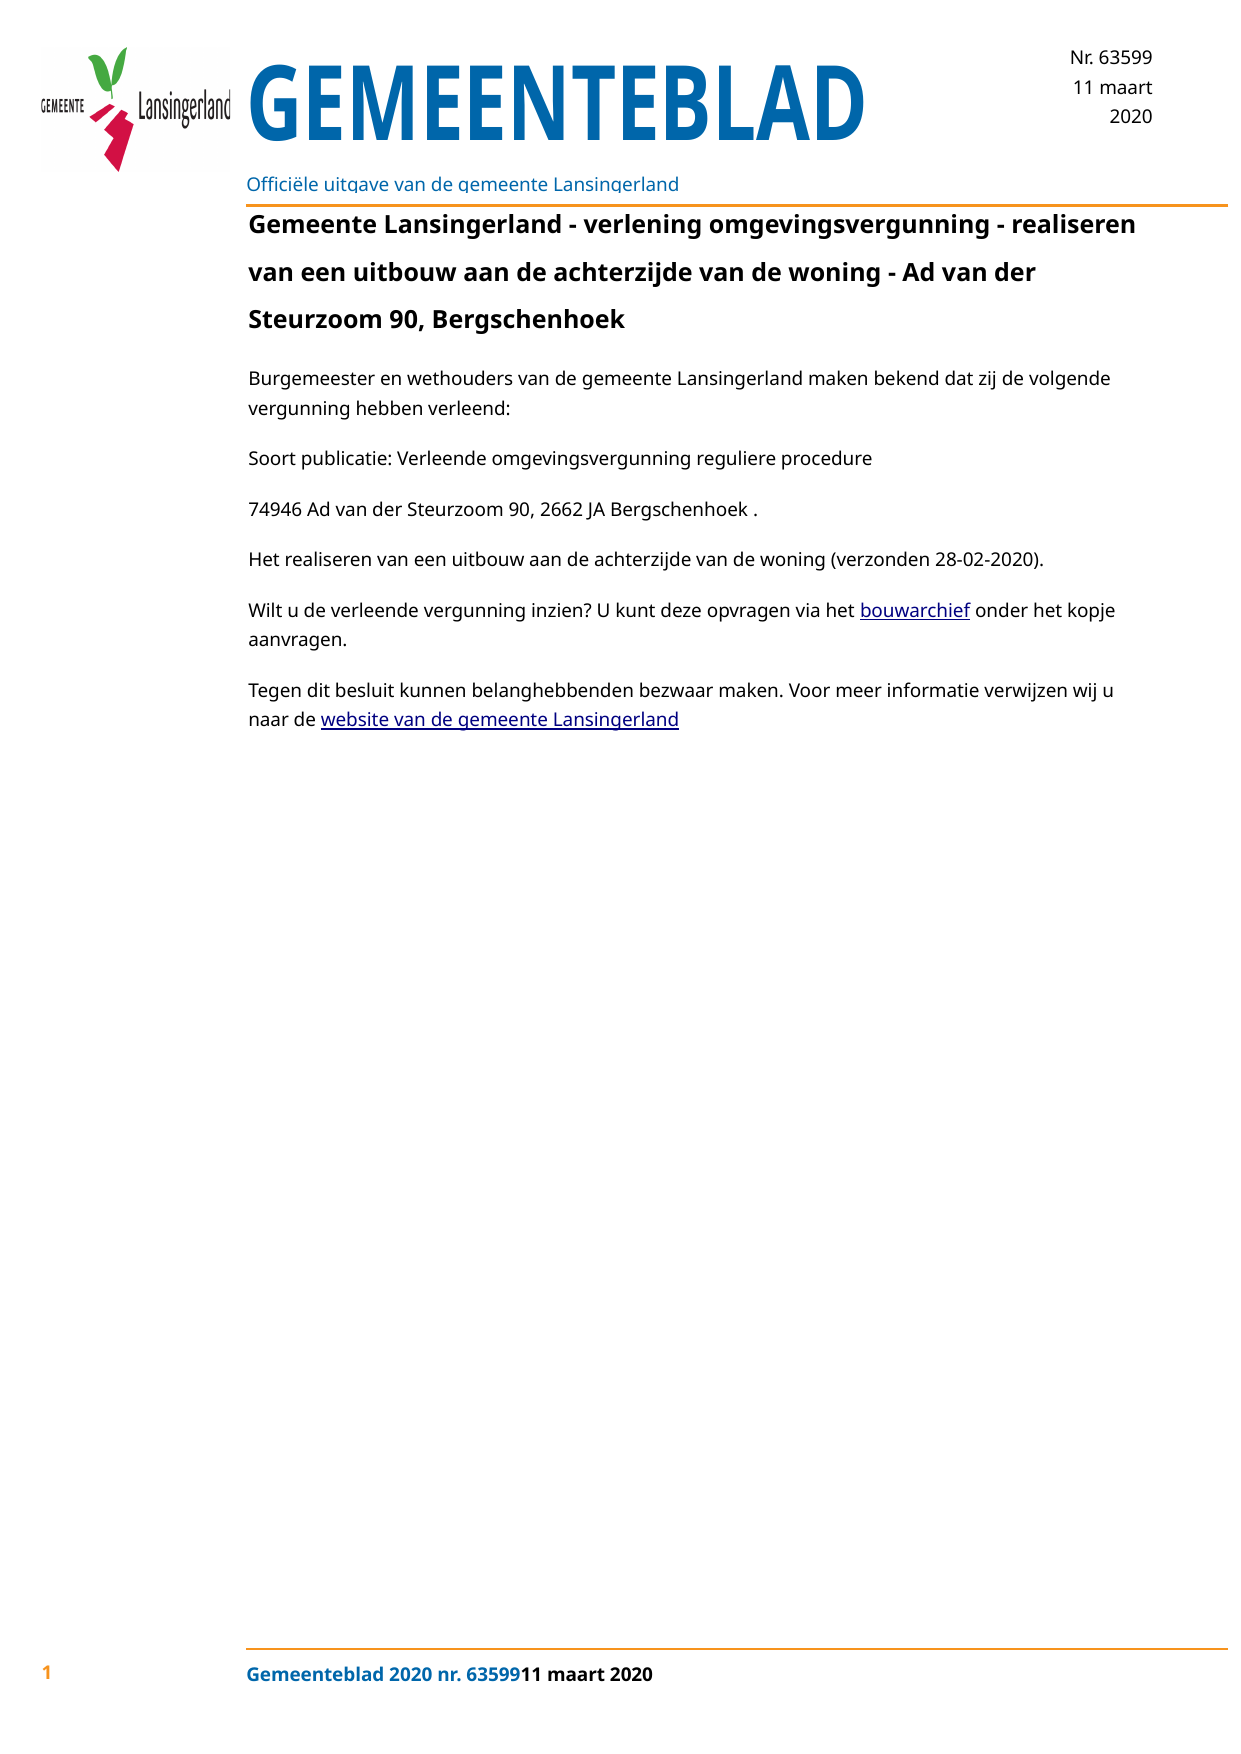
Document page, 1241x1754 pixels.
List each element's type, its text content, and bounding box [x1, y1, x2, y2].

text Soort publicatie: Verleende omgevingsvergunning reguliere procedure [248, 446, 1152, 471]
text 74946 Ad van der Steurzoom 90, 2662 JA Bergschenhoek . [248, 496, 1152, 522]
text Tegen dit besluit kunnen belanghebbenden bezwaar maken. Voor meer informatie verwijzen wij u naar de website van de gemeente Lansingerland [248, 677, 1152, 732]
text Gemeente Lansingerland - verlening omgevingsvergunning - realiseren van een uitbouw aan de achterzijde van de woning - Ad van der Steurzoom 90, Bergschenhoek [248, 207, 1152, 336]
picture [41, 47, 231, 172]
text Het realiseren van een uitbouw aan de achterzijde van de woning (verzonden 28-02-2020). [248, 546, 1152, 572]
text Wilt u de verleende vergunning inzien? U kunt deze opvragen via het bouwarchief onder het kopje aanvragen. [248, 597, 1152, 652]
text Burgemeester en wethouders van de gemeente Lansingerland maken bekend dat zij de volgende vergunning hebben verleend: [248, 366, 1152, 421]
